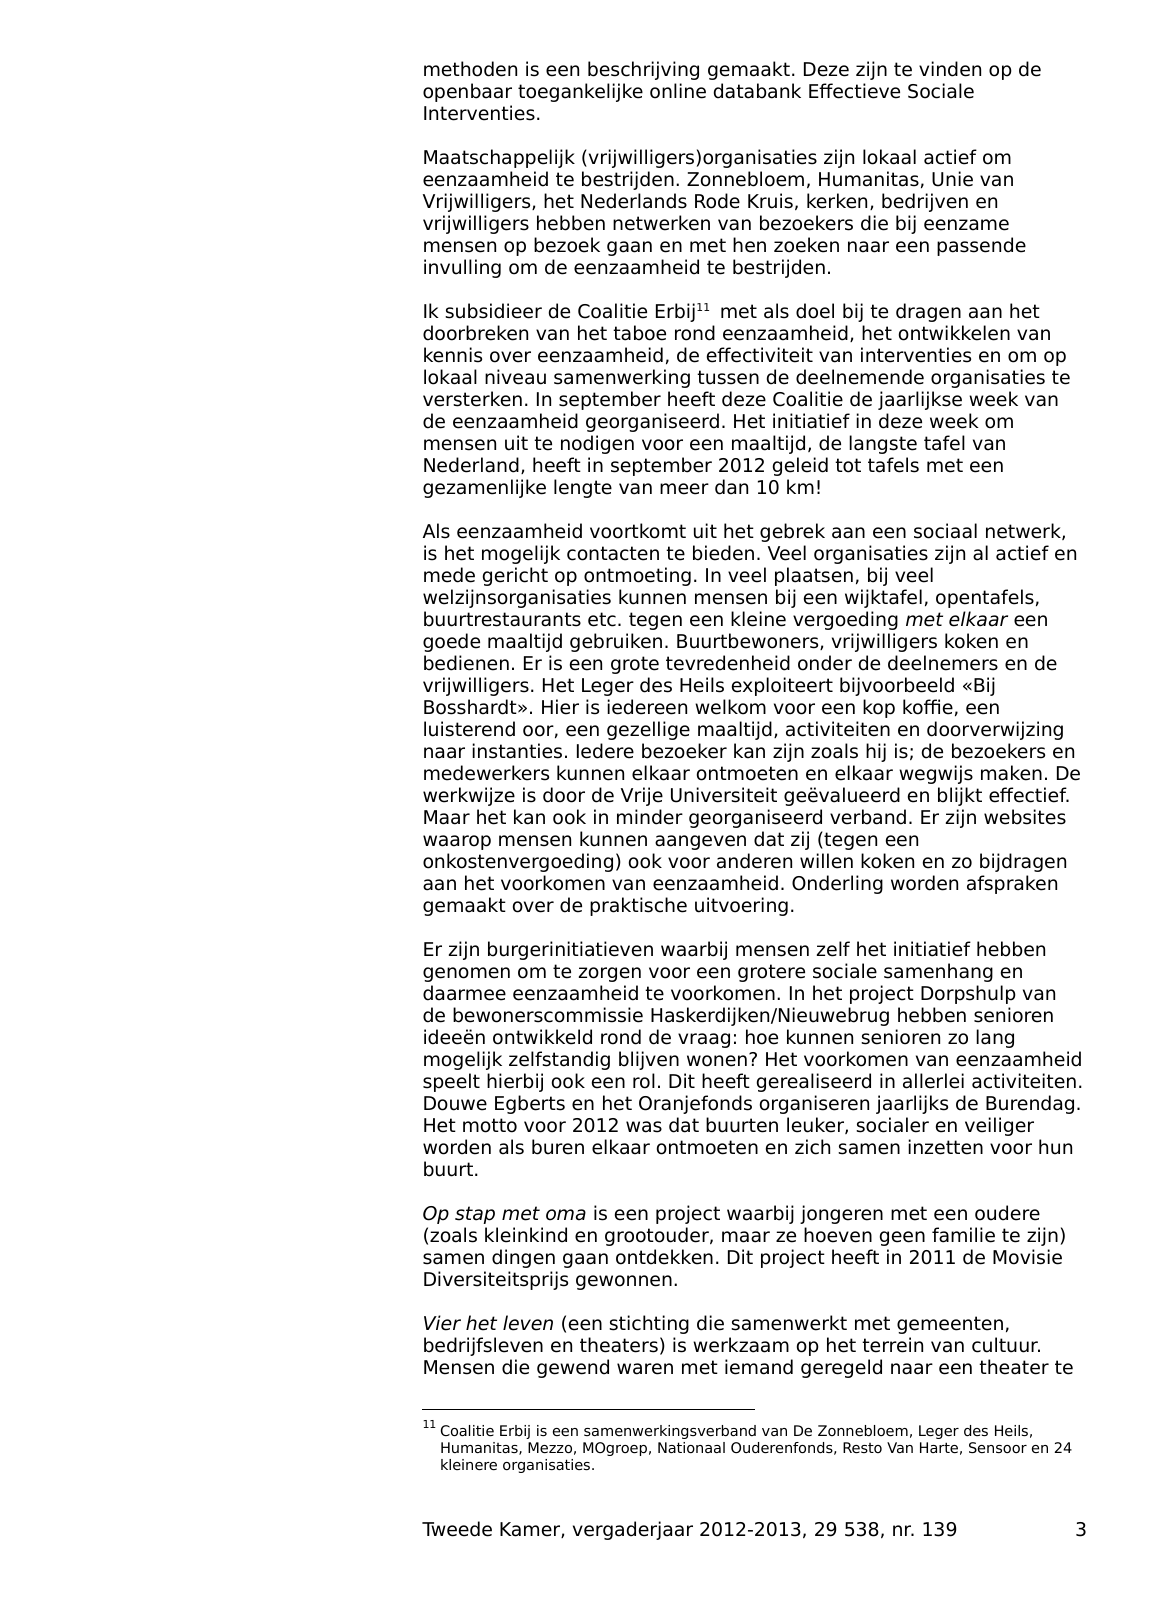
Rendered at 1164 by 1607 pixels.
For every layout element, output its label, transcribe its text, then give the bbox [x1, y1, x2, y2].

text Vier het leven (een stichting die samenwerkt met gemeenten, bedrijfsleven en theaters) is werkzaam op het terrein van cultuur. Mensen die gewend waren met iemand geregeld naar een theater te [422, 1313, 1087, 1379]
text Op stap met oma is een project waarbij jongeren met een oudere (zoals kleinkind en grootouder, maar ze hoeven geen familie te zijn) samen dingen gaan ontdekken. Dit project heeft in 2011 de Movisie Diversiteitsprijs gewonnen. [422, 1203, 1087, 1291]
text methoden is een beschrijving gemaakt. Deze zijn te vinden op de openbaar toegankelijke online databank Effectieve Sociale Interventies. [422, 59, 1087, 125]
text Coalitie Erbij is een samenwerkingsverband van De Zonnebloem, Leger des Heils, Humanitas, Mezzo, MOgroep, Nationaal Ouderenfonds, Resto Van Harte, Sensoor en 24 kleinere organisaties. [422, 1418, 1087, 1474]
text Als eenzaamheid voortkomt uit het gebrek aan een sociaal netwerk, is het mogelijk contacten te bieden. Veel organisaties zijn al actief en mede gericht op ontmoeting. In veel plaatsen, bij veel welzijnsorganisaties kunnen mensen bij een wijktafel, opentafels, buurtrestaurants etc. tegen een kleine vergoeding met elkaar een goede maaltijd gebruiken. Buurtbewoners, vrijwilligers koken en bedienen. Er is een grote tevredenheid onder de deelnemers en de vrijwilligers. Het Leger des Heils exploiteert bijvoorbeeld «Bij Bosshardt». Hier is iedereen welkom voor een kop koffie, een luisterend oor, een gezellige maaltijd, activiteiten en doorverwijzing naar instanties. Iedere bezoeker kan zijn zoals hij is; de bezoekers en medewerkers kunnen elkaar ontmoeten en elkaar wegwijs maken. De werkwijze is door de Vrije Universiteit geëvalueerd en blijkt effectief. Maar het kan ook in minder georganiseerd verband. Er zijn websites waarop mensen kunnen aangeven dat zij (tegen een onkostenvergoeding) ook voor anderen willen koken en zo bijdragen aan het voorkomen van eenzaamheid. Onderling worden afspraken gemaakt over de praktische uitvoering. [422, 521, 1087, 917]
text Er zijn burgerinitiatieven waarbij mensen zelf het initiatief hebben genomen om te zorgen voor een grotere sociale samenhang en daarmee eenzaamheid te voorkomen. In het project Dorpshulp van de bewonerscommissie Haskerdijken/Nieuwebrug hebben senioren ideeën ontwikkeld rond de vraag: hoe kunnen senioren zo lang mogelijk zelfstandig blijven wonen? Het voorkomen van eenzaamheid speelt hierbij ook een rol. Dit heeft gerealiseerd in allerlei activiteiten. Douwe Egberts en het Oranjefonds organiseren jaarlijks de Burendag. Het motto voor 2012 was dat buurten leuker, socialer en veiliger worden als buren elkaar ontmoeten en zich samen inzetten voor hun buurt. [422, 939, 1087, 1181]
text Maatschappelijk (vrijwilligers)organisaties zijn lokaal actief om eenzaamheid te bestrijden. Zonnebloem, Humanitas, Unie van Vrijwilligers, het Nederlands Rode Kruis, kerken, bedrijven en vrijwilligers hebben netwerken van bezoekers die bij eenzame mensen op bezoek gaan en met hen zoeken naar een passende invulling om de eenzaamheid te bestrijden. [422, 147, 1087, 279]
text Ik subsidieer de Coalitie Erbij met als doel bij te dragen aan het doorbreken van het taboe rond eenzaamheid, het ontwikkelen van kennis over eenzaamheid, de effectiviteit van interventies en om op lokaal niveau samenwerking tussen de deelnemende organisaties te versterken. In september heeft deze Coalitie de jaarlijkse week van de eenzaamheid georganiseerd. Het initiatief in deze week om mensen uit te nodigen voor een maaltijd, de langste tafel van Nederland, heeft in september 2012 geleid tot tafels met een gezamenlijke lengte van meer dan 10 km! [422, 301, 1087, 499]
